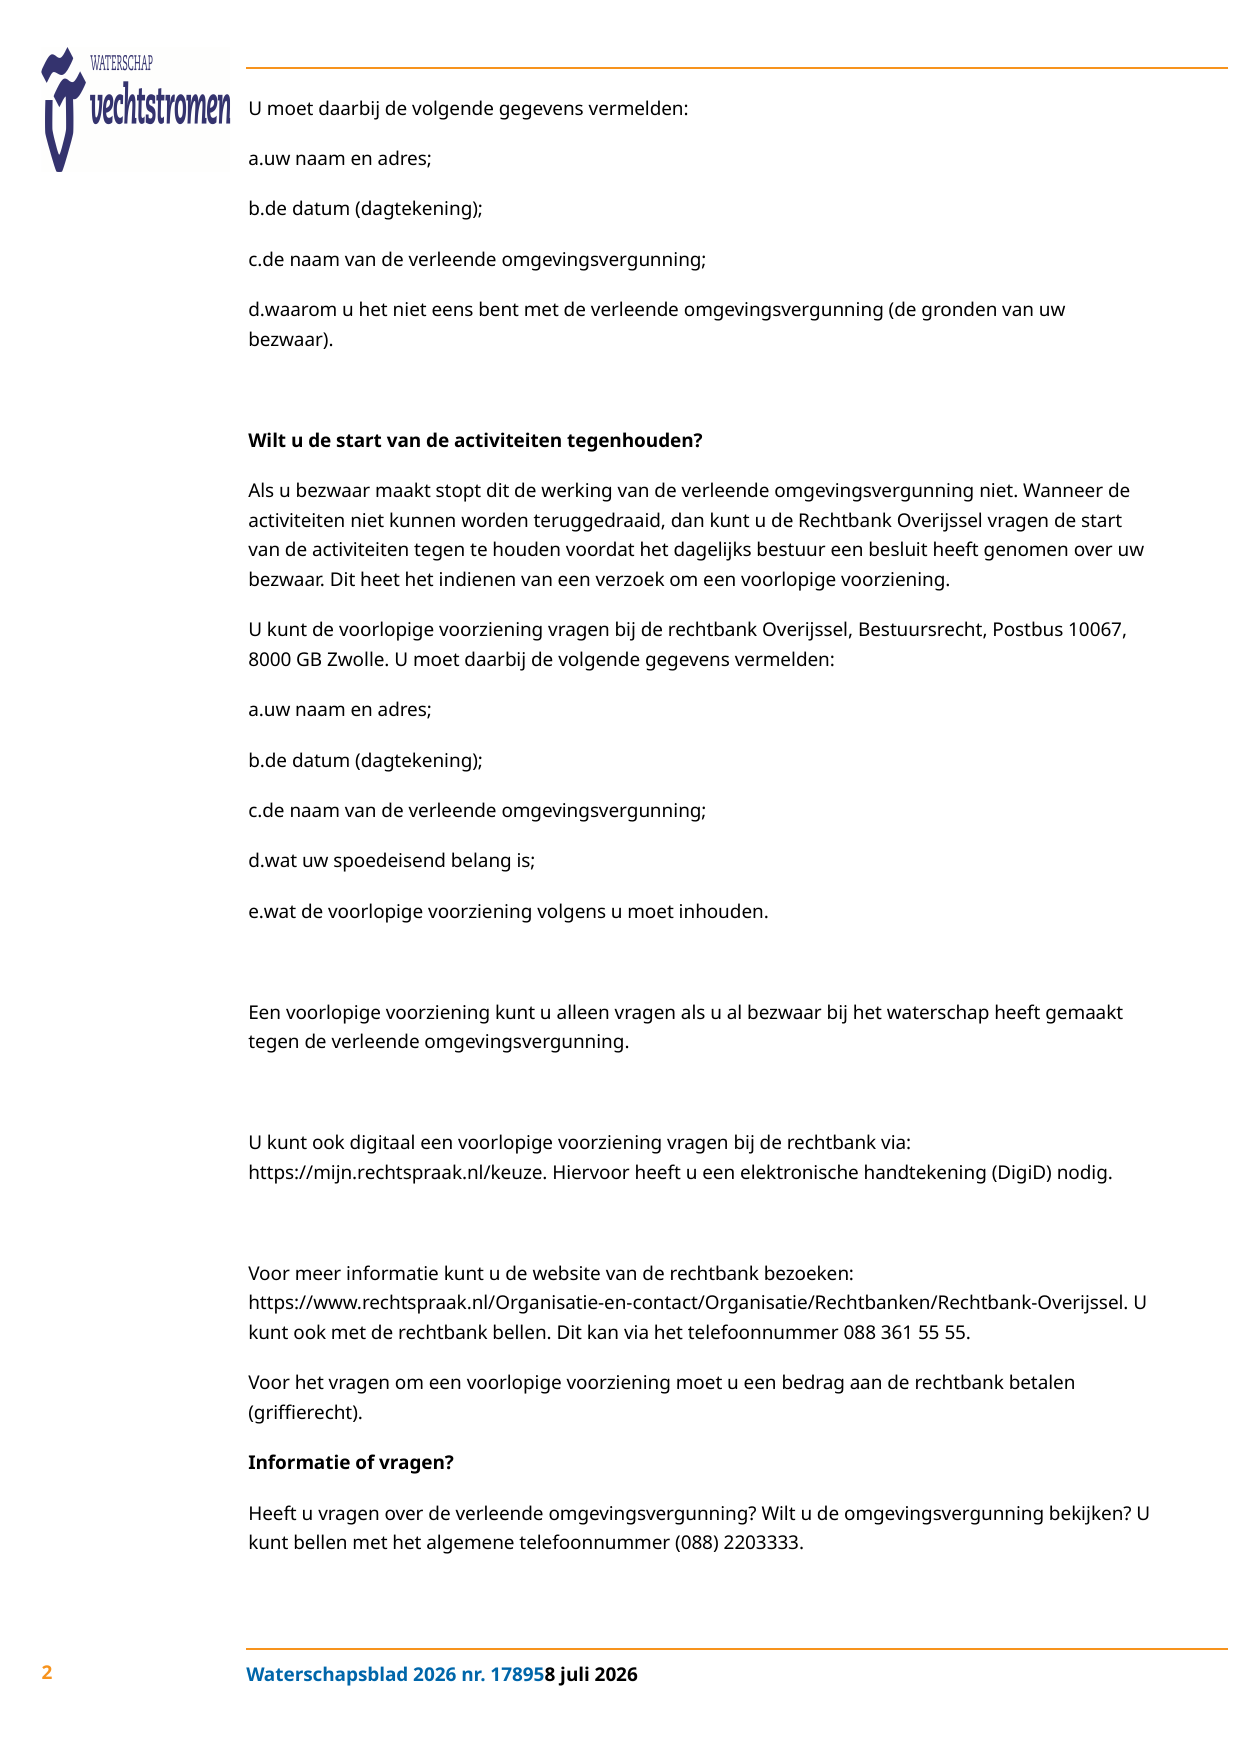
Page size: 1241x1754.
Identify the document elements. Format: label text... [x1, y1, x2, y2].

text U moet daarbij de volgende gegevens vermelden: [248, 95, 1152, 121]
text e.wat de voorlopige voorziening volgens u moet inhouden. [248, 898, 1152, 924]
text Een voorlopige voorziening kunt u alleen vragen als u al bezwaar bij het waterschap heeft gemaakt tegen de verleende omgevingsvergunning. [248, 999, 1152, 1054]
text a.uw naam en adres; [248, 696, 1152, 722]
picture [41, 47, 231, 172]
text Voor meer informatie kunt u de website van de rechtbank bezoeken: https://www.rechtspraak.nl/Organisatie-en-contact/Organisatie/Rechtbanken/Rechtbank-Overijssel. U kunt ook met de rechtbank bellen. Dit kan via het telefoonnummer 088 361 55 55. [248, 1260, 1152, 1345]
text b.de datum (dagtekening); [248, 747, 1152, 773]
text Heeft u vragen over de verleende omgevingsvergunning? Wilt u de omgevingsvergunning bekijken? U kunt bellen met het algemene telefoonnummer (088) 2203333. [248, 1500, 1152, 1555]
text Als u bezwaar maakt stopt dit de werking van de verleende omgevingsvergunning niet. Wanneer de activiteiten niet kunnen worden teruggedraaid, dan kunt u de Rechtbank Overijssel vragen de start van de activiteiten tegen te houden voordat het dagelijks bestuur een besluit heeft genomen over uw bezwaar. Dit heet het indienen van een verzoek om een voorlopige voorziening. [248, 477, 1152, 592]
text a.uw naam en adres; [248, 145, 1152, 171]
text U kunt de voorlopige voorziening vragen bij de rechtbank Overijssel, Bestuursrecht, Postbus 10067, 8000 GB Zwolle. U moet daarbij de volgende gegevens vermelden: [248, 616, 1152, 672]
text Wilt u de start van de activiteiten tegenhouden? [248, 427, 1152, 453]
text b.de datum (dagtekening); [248, 196, 1152, 221]
text d.waarom u het niet eens bent met de verleende omgevingsvergunning (de gronden van uw bezwaar). [248, 296, 1152, 352]
text c.de naam van de verleende omgevingsvergunning; [248, 797, 1152, 823]
text Informatie of vragen? [248, 1449, 1152, 1475]
text Voor het vragen om een voorlopige voorziening moet u een bedrag aan de rechtbank betalen (griffierecht). [248, 1369, 1152, 1425]
text U kunt ook digitaal een voorlopige voorziening vragen bij de rechtbank via: https://mijn.rechtspraak.nl/keuze. Hiervoor heeft u een elektronische handtekening (DigiD) nodig. [248, 1129, 1152, 1185]
text d.wat uw spoedeisend belang is; [248, 848, 1152, 873]
text c.de naam van de verleende omgevingsvergunning; [248, 246, 1152, 272]
